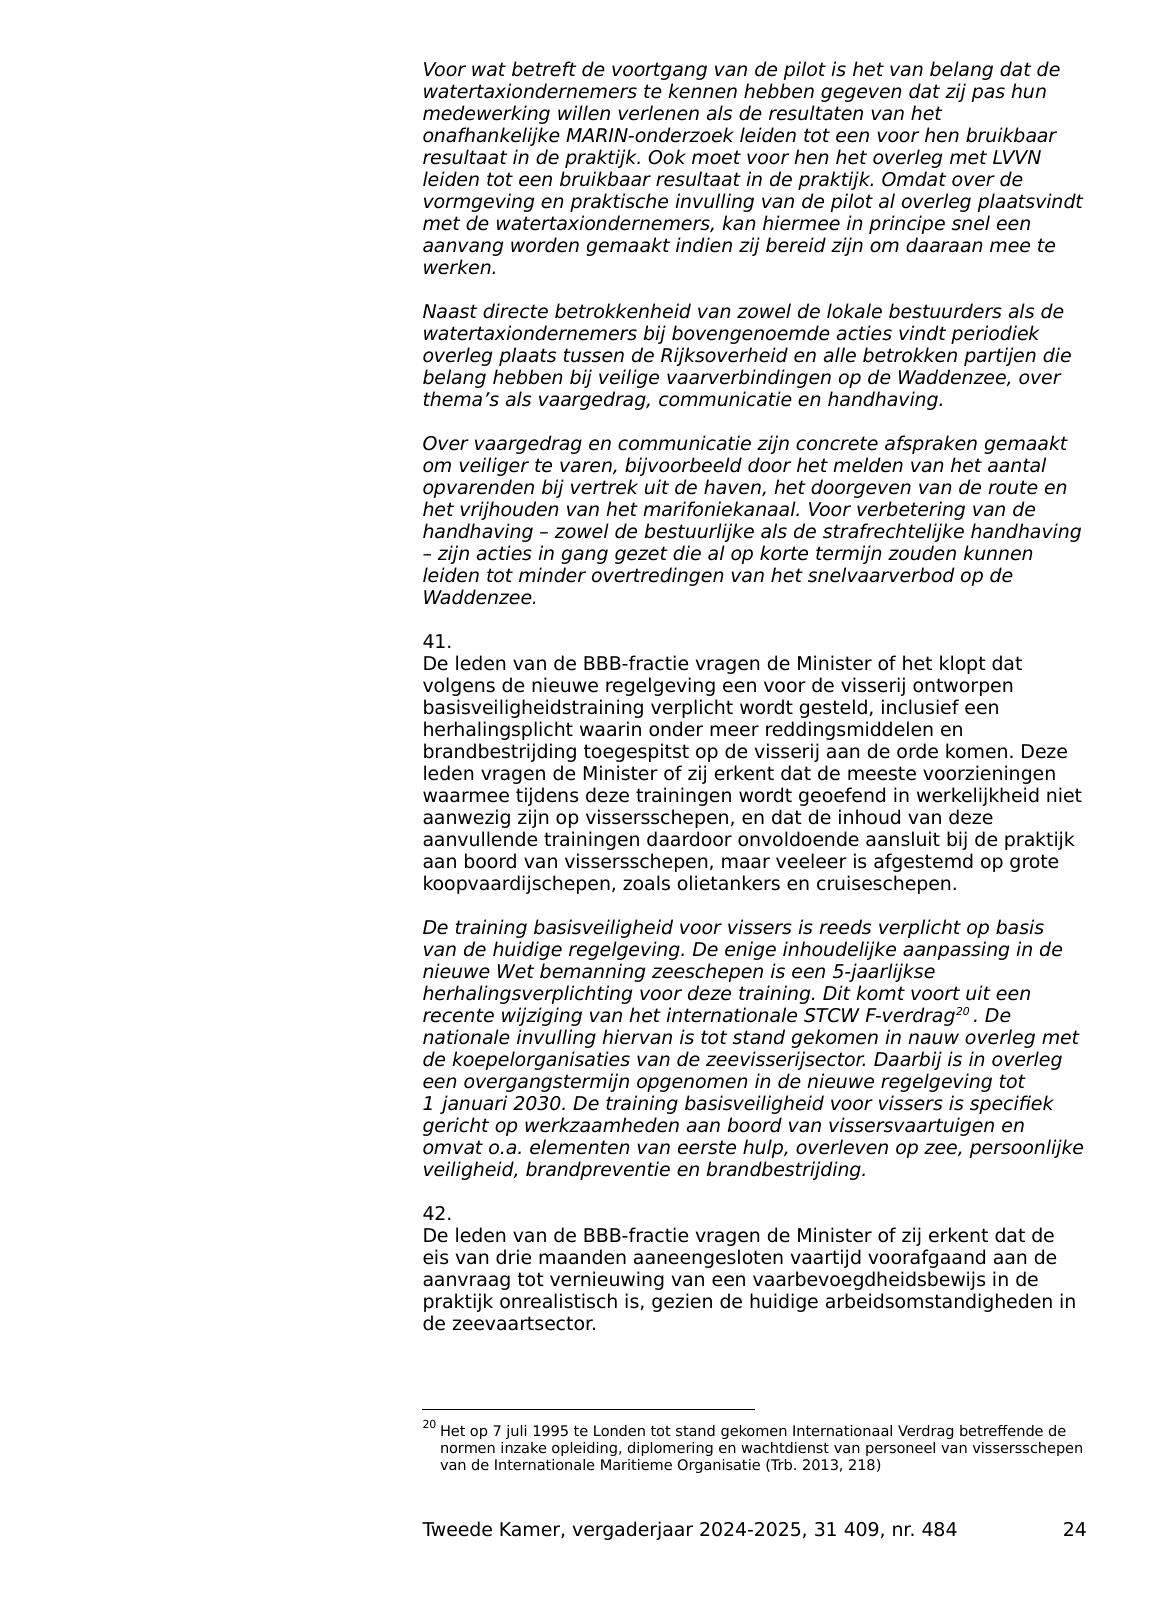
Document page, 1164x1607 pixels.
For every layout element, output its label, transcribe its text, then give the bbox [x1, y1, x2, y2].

text De training basisveiligheid voor vissers is reeds verplicht op basis van de huidige regelgeving. De enige inhoudelijke aanpassing in de nieuwe Wet bemanning zeeschepen is een 5-jaarlijkse herhalingsverplichting voor deze training. Dit komt voort uit een recente wijziging van het internationale STCW F-verdrag. De nationale invulling hiervan is tot stand gekomen in nauw overleg met de koepelorganisaties van de zeevisserijsector. Daarbij is in overleg een overgangstermijn opgenomen in de nieuwe regelgeving tot 1 januari 2030. De training basisveiligheid voor vissers is specifiek gericht op werkzaamheden aan boord van vissersvaartuigen en omvat o.a. elementen van eerste hulp, overleven op zee, persoonlijke veiligheid, brandpreventie en brandbestrijding. [422, 917, 1087, 1181]
text Het op 7 juli 1995 te Londen tot stand gekomen Internationaal Verdrag betreffende de normen inzake opleiding, diplomering en wachtdienst van personeel van vissersschepen van de Internationale Maritieme Organisatie (Trb. 2013, 218) [422, 1418, 1087, 1474]
text Voor wat betreft de voortgang van de pilot is het van belang dat de watertaxiondernemers te kennen hebben gegeven dat zij pas hun medewerking willen verlenen als de resultaten van het onafhankelijke MARIN-onderzoek leiden tot een voor hen bruikbaar resultaat in de praktijk. Ook moet voor hen het overleg met LVVN leiden tot een bruikbaar resultaat in de praktijk. Omdat over de vormgeving en praktische invulling van de pilot al overleg plaatsvindt met de watertaxiondernemers, kan hiermee in principe snel een aanvang worden gemaakt indien zij bereid zijn om daaraan mee te werken. [422, 59, 1087, 279]
text 42. [422, 1203, 1087, 1225]
text De leden van de BBB-fractie vragen de Minister of het klopt dat volgens de nieuwe regelgeving een voor de visserij ontworpen basisveiligheidstraining verplicht wordt gesteld, inclusief een herhalingsplicht waarin onder meer reddingsmiddelen en brandbestrijding toegespitst op de visserij aan de orde komen. Deze leden vragen de Minister of zij erkent dat de meeste voorzieningen waarmee tijdens deze trainingen wordt geoefend in werkelijkheid niet aanwezig zijn op vissersschepen, en dat de inhoud van deze aanvullende trainingen daardoor onvoldoende aansluit bij de praktijk aan boord van vissersschepen, maar veeleer is afgestemd op grote koopvaardijschepen, zoals olietankers en cruiseschepen. [422, 653, 1087, 895]
text Naast directe betrokkenheid van zowel de lokale bestuurders als de watertaxiondernemers bij bovengenoemde acties vindt periodiek overleg plaats tussen de Rijksoverheid en alle betrokken partijen die belang hebben bij veilige vaarverbindingen op de Waddenzee, over thema’s als vaargedrag, communicatie en handhaving. [422, 301, 1087, 411]
text 41. [422, 631, 1087, 653]
text Over vaargedrag en communicatie zijn concrete afspraken gemaakt om veiliger te varen, bijvoorbeeld door het melden van het aantal opvarenden bij vertrek uit de haven, het doorgeven van de route en het vrijhouden van het marifoniekanaal. Voor verbetering van de handhaving – zowel de bestuurlijke als de strafrechtelijke handhaving – zijn acties in gang gezet die al op korte termijn zouden kunnen leiden tot minder overtredingen van het snelvaarverbod op de Waddenzee. [422, 433, 1087, 609]
text De leden van de BBB-fractie vragen de Minister of zij erkent dat de eis van drie maanden aaneengesloten vaartijd voorafgaand aan de aanvraag tot vernieuwing van een vaarbevoegdheidsbewijs in de praktijk onrealistisch is, gezien de huidige arbeidsomstandigheden in de zeevaartsector. [422, 1225, 1087, 1335]
